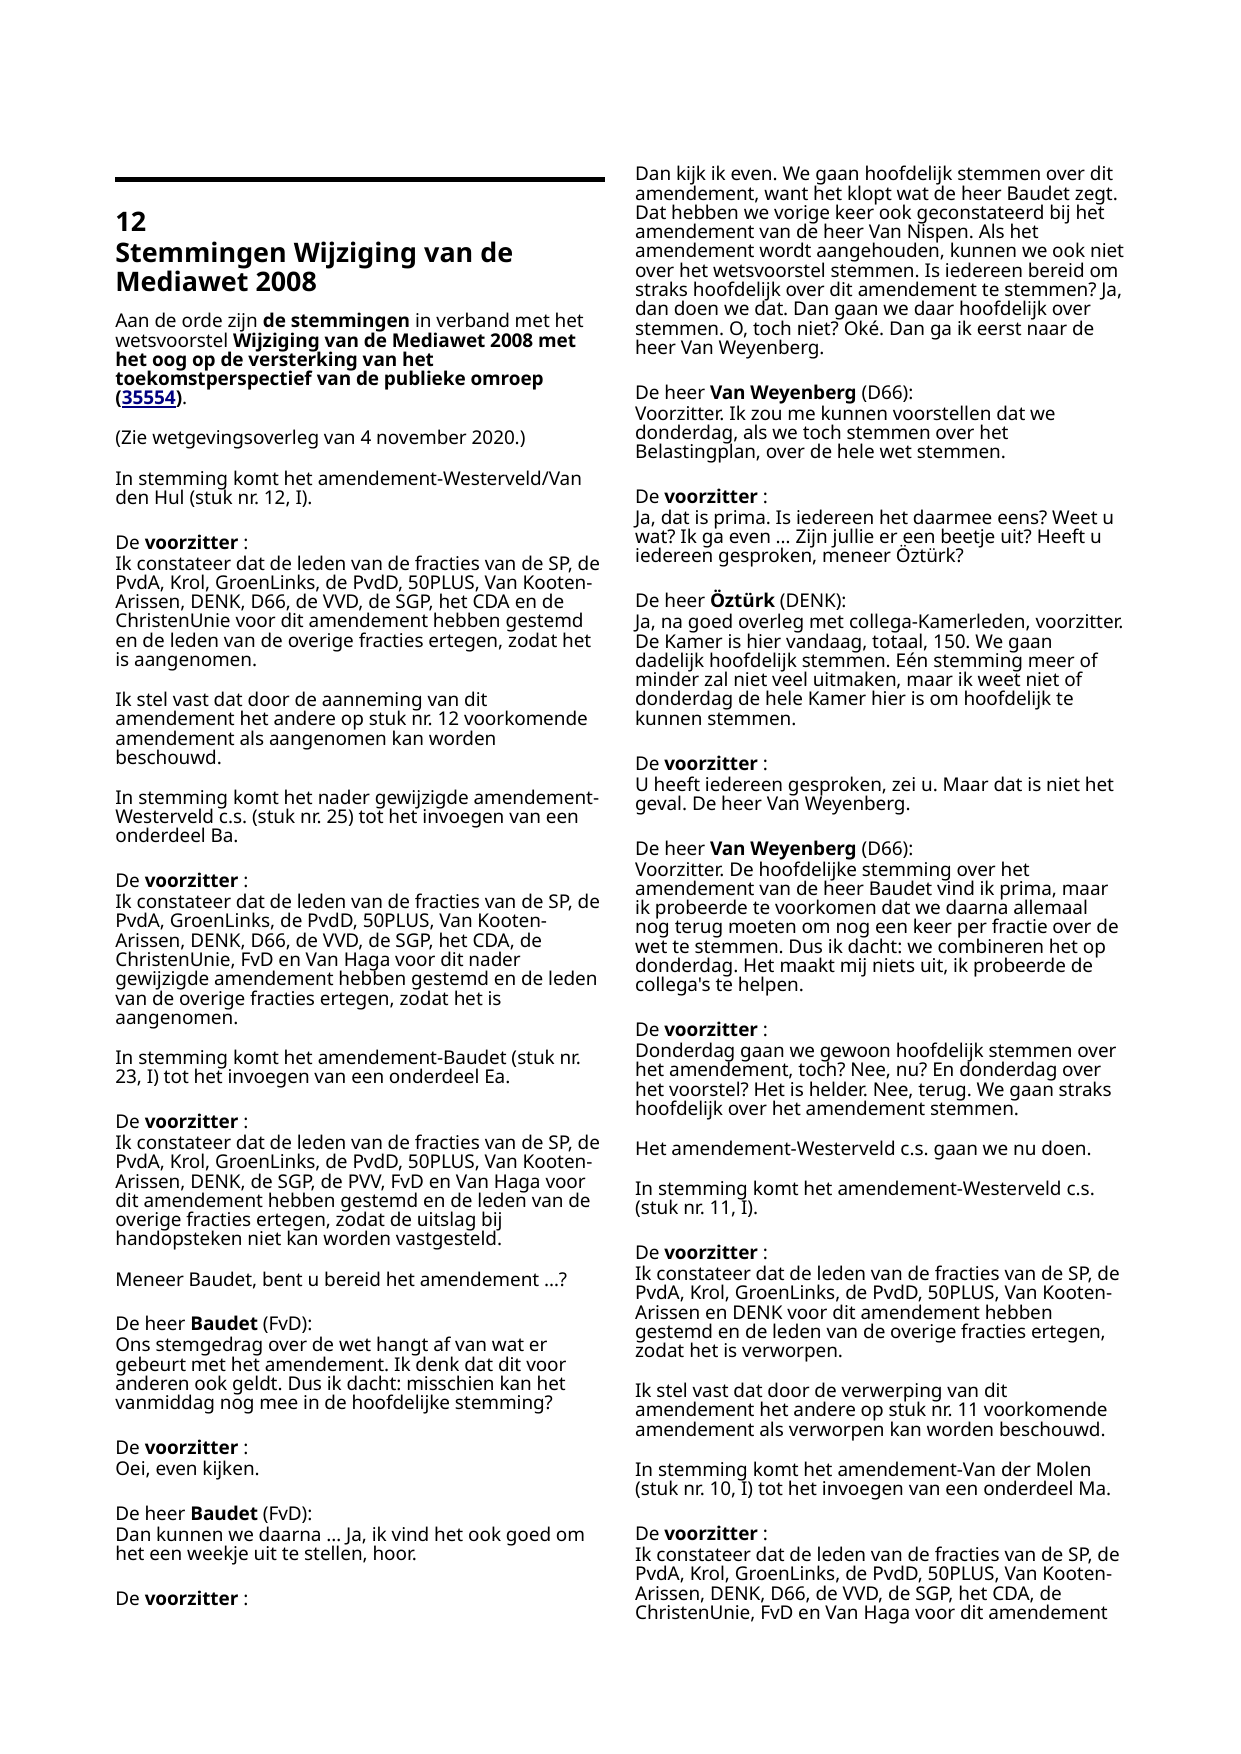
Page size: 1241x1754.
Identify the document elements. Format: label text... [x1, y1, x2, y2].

text In stemming komt het nader gewijzigde amendement-Westerveld c.s. (stuk nr. 25) tot het invoegen van een onderdeel Ba. [115, 789, 605, 847]
text De heer Baudet (FvD): [115, 1311, 605, 1336]
text Stemmingen Wijziging van de Mediawet 2008 [115, 239, 605, 312]
text De voorzitter : [115, 1434, 605, 1460]
text De voorzitter : [635, 1239, 1125, 1265]
text De voorzitter : [635, 1520, 1125, 1546]
text De voorzitter : [115, 867, 605, 893]
text De voorzitter : [635, 1016, 1125, 1042]
text Ik stel vast dat door de aanneming van dit amendement het andere op stuk nr. 12 voorkomende amendement als aangenomen kan worden beschouwd. [115, 691, 605, 768]
text Oei, even kijken. [115, 1460, 605, 1479]
text Ik constateer dat de leden van de fracties van de SP, de PvdA, GroenLinks, de PvdD, 50PLUS, Van Kooten-Arissen, DENK, D66, de VVD, de SGP, het CDA, de ChristenUnie, FvD en Van Haga voor dit nader gewijzigde amendement hebben gestemd en de leden van de overige fracties ertegen, zodat het is aangenomen. [115, 893, 605, 1028]
text Donderdag gaan we gewoon hoofdelijk stemmen over het amendement, toch? Nee, nu? En donderdag over het voorstel? Het is helder. Nee, terug. We gaan straks hoofdelijk over het amendement stemmen. [635, 1042, 1125, 1119]
text De heer Baudet (FvD): [115, 1500, 605, 1526]
text In stemming komt het amendement-Baudet (stuk nr. 23, I) tot het invoegen van een onderdeel Ea. [115, 1049, 605, 1087]
text De voorzitter : [115, 529, 605, 554]
text Ik stel vast dat door de verwerping van dit amendement het andere op stuk nr. 11 voorkomende amendement als verworpen kan worden beschouwd. [635, 1382, 1125, 1440]
text De voorzitter : [635, 750, 1125, 776]
text In stemming komt het amendement-Westerveld/Van den Hul (stuk nr. 12, I). [115, 469, 605, 508]
text De voorzitter : [115, 1585, 605, 1611]
text Ik constateer dat de leden van de fracties van de SP, de PvdA, Krol, GroenLinks, de PvdD, 50PLUS, Van Kooten-Arissen en DENK voor dit amendement hebben gestemd en de leden van de overige fracties ertegen, zodat het is verworpen. [635, 1265, 1125, 1361]
text Ik constateer dat de leden van de fracties van de SP, de PvdA, Krol, GroenLinks, de PvdD, 50PLUS, Van Kooten-Arissen, DENK, de SGP, de PVV, FvD en Van Haga voor dit amendement hebben gestemd en de leden van de overige fracties ertegen, zodat de uitslag bij handopsteken niet kan worden vastgesteld. [115, 1134, 605, 1250]
text Ja, na goed overleg met collega-Kamerleden, voorzitter. De Kamer is hier vandaag, totaal, 150. We gaan dadelijk hoofdelijk stemmen. Eén stemming meer of minder zal niet veel uitmaken, maar ik weet niet of donderdag de hele Kamer hier is om hoofdelijk te kunnen stemmen. [635, 613, 1125, 729]
text Het amendement-Westerveld c.s. gaan we nu doen. [635, 1140, 1125, 1159]
text De voorzitter : [115, 1108, 605, 1134]
text In stemming komt het amendement-Westerveld c.s. (stuk nr. 11, I). [635, 1180, 1125, 1218]
text Dan kunnen we daarna … Ja, ik vind het ook goed om het een weekje uit te stellen, hoor. [115, 1526, 605, 1564]
text Voorzitter. Ik zou me kunnen voorstellen dat we donderdag, als we toch stemmen over het Belastingplan, over de hele wet stemmen. [635, 404, 1125, 462]
text Meneer Baudet, bent u bereid het amendement …? [115, 1271, 605, 1290]
text De heer Van Weyenberg (D66): [635, 835, 1125, 861]
text Voorzitter. De hoofdelijke stemming over het amendement van de heer Baudet vind ik prima, maar ik probeerde te voorkomen dat we daarna allemaal nog terug moeten om nog een keer per fractie over de wet te stemmen. Dus ik dacht: we combineren het op donderdag. Het maakt mij niets uit, ik probeerde de collega's te helpen. [635, 861, 1125, 996]
text Ja, dat is prima. Is iedereen het daarmee eens? Weet u wat? Ik ga even … Zijn jullie er een beetje uit? Heeft u iedereen gesproken, meneer Öztürk? [635, 509, 1125, 567]
text De heer Öztürk (DENK): [635, 588, 1125, 613]
text In stemming komt het amendement-Van der Molen (stuk nr. 10, I) tot het invoegen van een onderdeel Ma. [635, 1461, 1125, 1499]
text 12 [115, 203, 605, 239]
text Ons stemgedrag over de wet hangt af van wat er gebeurt met het amendement. Ik denk dat dit voor anderen ook geldt. Dus ik dacht: misschien kan het vanmiddag nog mee in de hoofdelijke stemming? [115, 1336, 605, 1413]
text (Zie wetgevingsoverleg van 4 november 2020.) [115, 429, 605, 449]
text U heeft iedereen gesproken, zei u. Maar dat is niet het geval. De heer Van Weyenberg. [635, 776, 1125, 814]
text Dan kijk ik even. We gaan hoofdelijk stemmen over dit amendement, want het klopt wat de heer Baudet zegt. Dat hebben we vorige keer ook geconstateerd bij het amendement van de heer Van Nispen. Als het amendement wordt aangehouden, kunnen we ook niet over het wetsvoorstel stemmen. Is iedereen bereid om straks hoofdelijk over dit amendement te stemmen? Ja, dan doen we dat. Dan gaan we daar hoofdelijk over stemmen. O, toch niet? Oké. Dan ga ik eerst naar de heer Van Weyenberg. [635, 165, 1125, 358]
text De heer Van Weyenberg (D66): [635, 379, 1125, 404]
text Ik constateer dat de leden van de fracties van de SP, de PvdA, Krol, GroenLinks, de PvdD, 50PLUS, Van Kooten-Arissen, DENK, D66, de VVD, de SGP, het CDA en de ChristenUnie voor dit amendement hebben gestemd en de leden van de overige fracties ertegen, zodat het is aangenomen. [115, 554, 605, 670]
text De voorzitter : [635, 483, 1125, 509]
text Ik constateer dat de leden van de fracties van de SP, de PvdA, Krol, GroenLinks, de PvdD, 50PLUS, Van Kooten-Arissen, DENK, D66, de VVD, de SGP, het CDA, de ChristenUnie, FvD en Van Haga voor dit amendement [635, 1546, 1125, 1623]
text Aan de orde zijn de stemmingen in verband met het wetsvoorstel Wijziging van de Mediawet 2008 met het oog op de versterking van het toekomstperspectief van de publieke omroep (35554). [115, 312, 605, 409]
